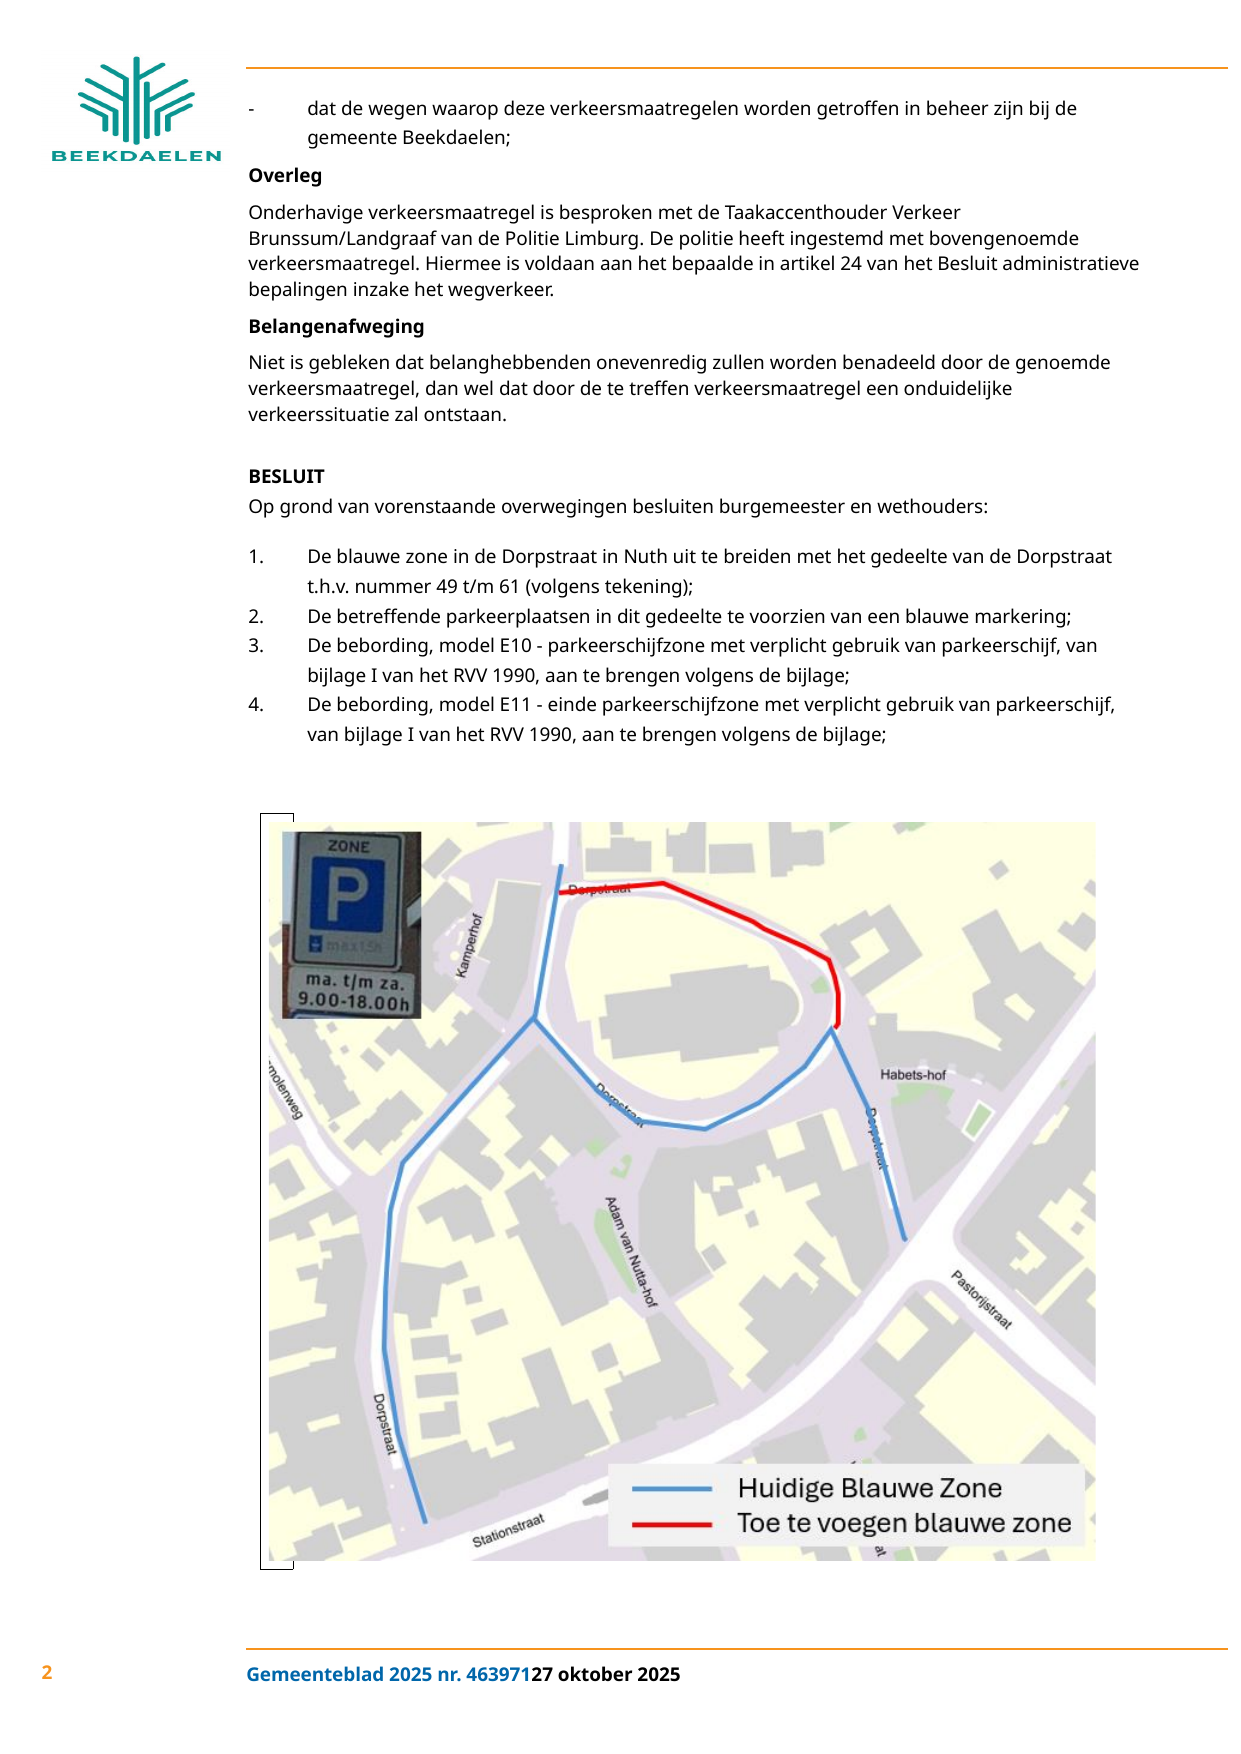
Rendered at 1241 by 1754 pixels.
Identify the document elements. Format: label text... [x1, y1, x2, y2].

picture [41, 47, 231, 172]
picture [268, 822, 1096, 1561]
list De bebording, model E11 - einde parkeerschijfzone met verplicht gebruik van parkeerschijf, van bijlage I van het RVV 1990, aan te brengen volgens de bijlage; [248, 692, 1152, 747]
list dat de wegen waarop deze verkeersmaatregelen worden getroffen in beheer zijn bij de gemeente Beekdaelen; [248, 95, 1152, 150]
text BESLUIT [248, 464, 1152, 489]
text Overleg [248, 162, 1152, 188]
list De bebording, model E10 - parkeerschijfzone met verplicht gebruik van parkeerschijf, van bijlage I van het RVV 1990, aan te brengen volgens de bijlage; [248, 632, 1152, 688]
list De betreffende parkeerplaatsen in dit gedeelte te voorzien van een blauwe markering; [248, 603, 1152, 628]
text Belangenafweging [248, 313, 1152, 338]
text Onderhavige verkeersmaatregel is besproken met de Taakaccenthouder Verkeer Brunssum/Landgraaf van de Politie Limburg. De politie heeft ingestemd met bovengenoemde verkeersmaatregel. Hiermee is voldaan aan het bepaalde in artikel 24 van het Besluit administratieve bepalingen inzake het wegverkeer. [248, 199, 1152, 302]
text Niet is gebleken dat belanghebbenden onevenredig zullen worden benadeeld door de genoemde verkeersmaatregel, dan wel dat door de te treffen verkeersmaatregel een onduidelijke verkeerssituatie zal ontstaan. [248, 349, 1152, 427]
text Op grond van vorenstaande overwegingen besluiten burgemeester en wethouders: [248, 493, 1152, 519]
list De blauwe zone in de Dorpstraat in Nuth uit te breiden met het gedeelte van de Dorpstraat t.h.v. nummer 49 t/m 61 (volgens tekening); [248, 544, 1152, 599]
